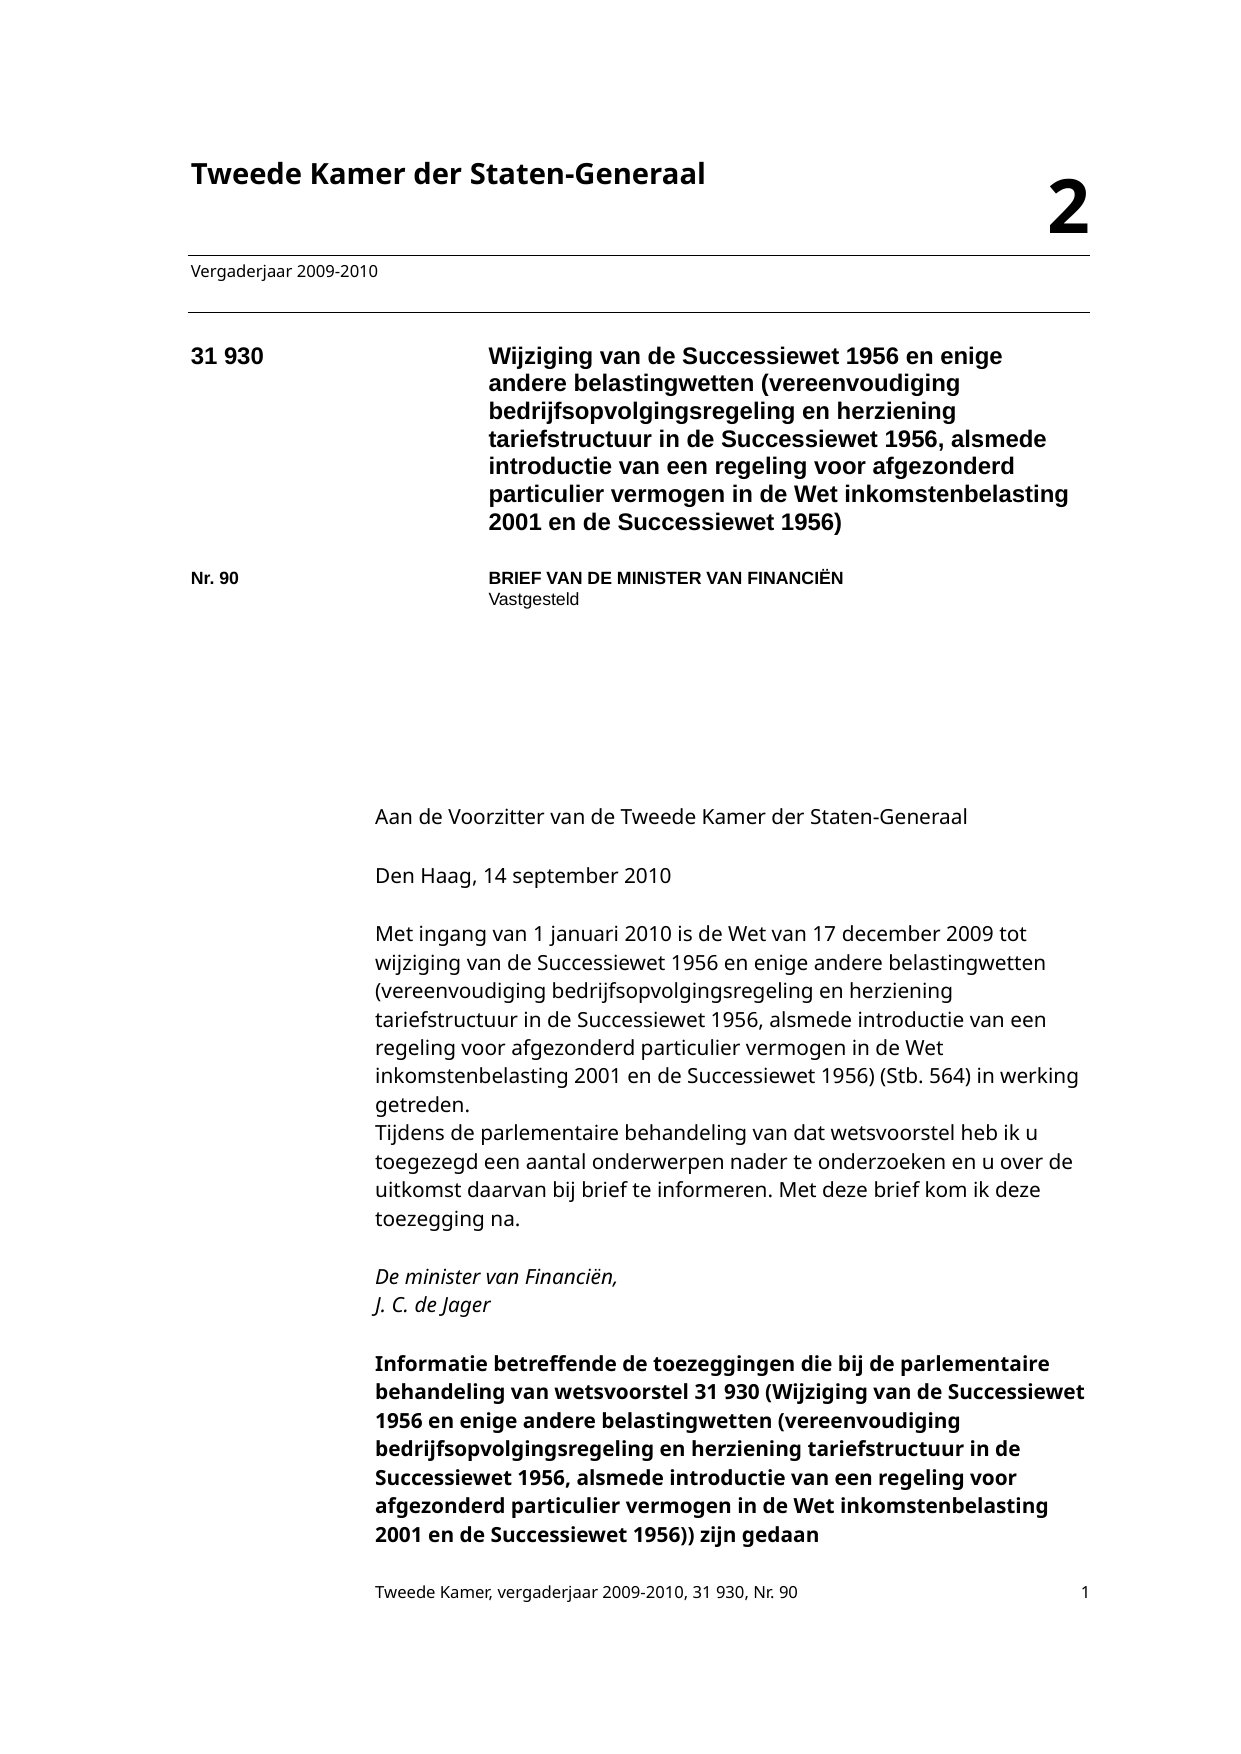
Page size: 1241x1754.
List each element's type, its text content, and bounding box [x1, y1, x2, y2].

text Tijdens de parlementaire behandeling van dat wetsvoorstel heb ik u toegezegd een aantal onderwerpen nader te onderzoeken en u over de uitkomst daarvan bij brief te informeren. Met deze brief kom ik deze toezegging na. [375, 1118, 1090, 1232]
table_cell Nr. 90 [188, 565, 485, 684]
table_header Tweede Kamer der Staten-Generaal [188, 150, 909, 255]
table_cell [188, 313, 485, 339]
text Aan de Voorzitter van de Tweede Kamer der Staten-Generaal [375, 802, 1090, 831]
text Den Haag, 14 september 2010 [375, 861, 1090, 889]
text De minister van Financiën, [375, 1262, 1090, 1291]
text J. C. de Jager [375, 1291, 1090, 1319]
table_header 2 [910, 150, 1090, 255]
table_cell [485, 256, 1090, 312]
text Informatie betreffende de toezeggingen die bij de parlementaire behandeling van wetsvoorstel 31 930 (Wijziging van de Successiewet 1956 en enige andere belastingwetten (vereenvoudiging bedrijfsopvolgingsregeling en herziening tariefstructuur in de Successiewet 1956, alsmede introductie van een regeling voor afgezonderd particulier vermogen in de Wet inkomstenbelasting 2001 en de Successiewet 1956)) zijn gedaan [375, 1349, 1090, 1548]
table_cell 31 930 [188, 339, 485, 565]
text Met ingang van 1 januari 2010 is de Wet van 17 december 2009 tot wijziging van de Successiewet 1956 en enige andere belastingwetten (vereenvoudiging bedrijfsopvolgingsregeling en herziening tariefstructuur in de Successiewet 1956, alsmede introductie van een regeling voor afgezonderd particulier vermogen in de Wet inkomstenbelasting 2001 en de Successiewet 1956) (Stb. 564) in werking getreden. [375, 919, 1090, 1118]
table_cell Wijziging van de Successiewet 1956 en enige andere belastingwetten (vereenvoudiging bedrijfsopvolgingsregeling en herziening tariefstructuur in de Successiewet 1956, alsmede introductie van een regeling voor afgezonderd particulier vermogen in de Wet inkomstenbelasting 2001 en de Successiewet 1956) [485, 339, 1090, 565]
table_cell Vergaderjaar 2009-2010 [188, 256, 485, 312]
table_cell [485, 313, 1090, 339]
table_cell BRIEF VAN DE MINISTER VAN FINANCIËN Vastgesteld [485, 565, 1090, 684]
